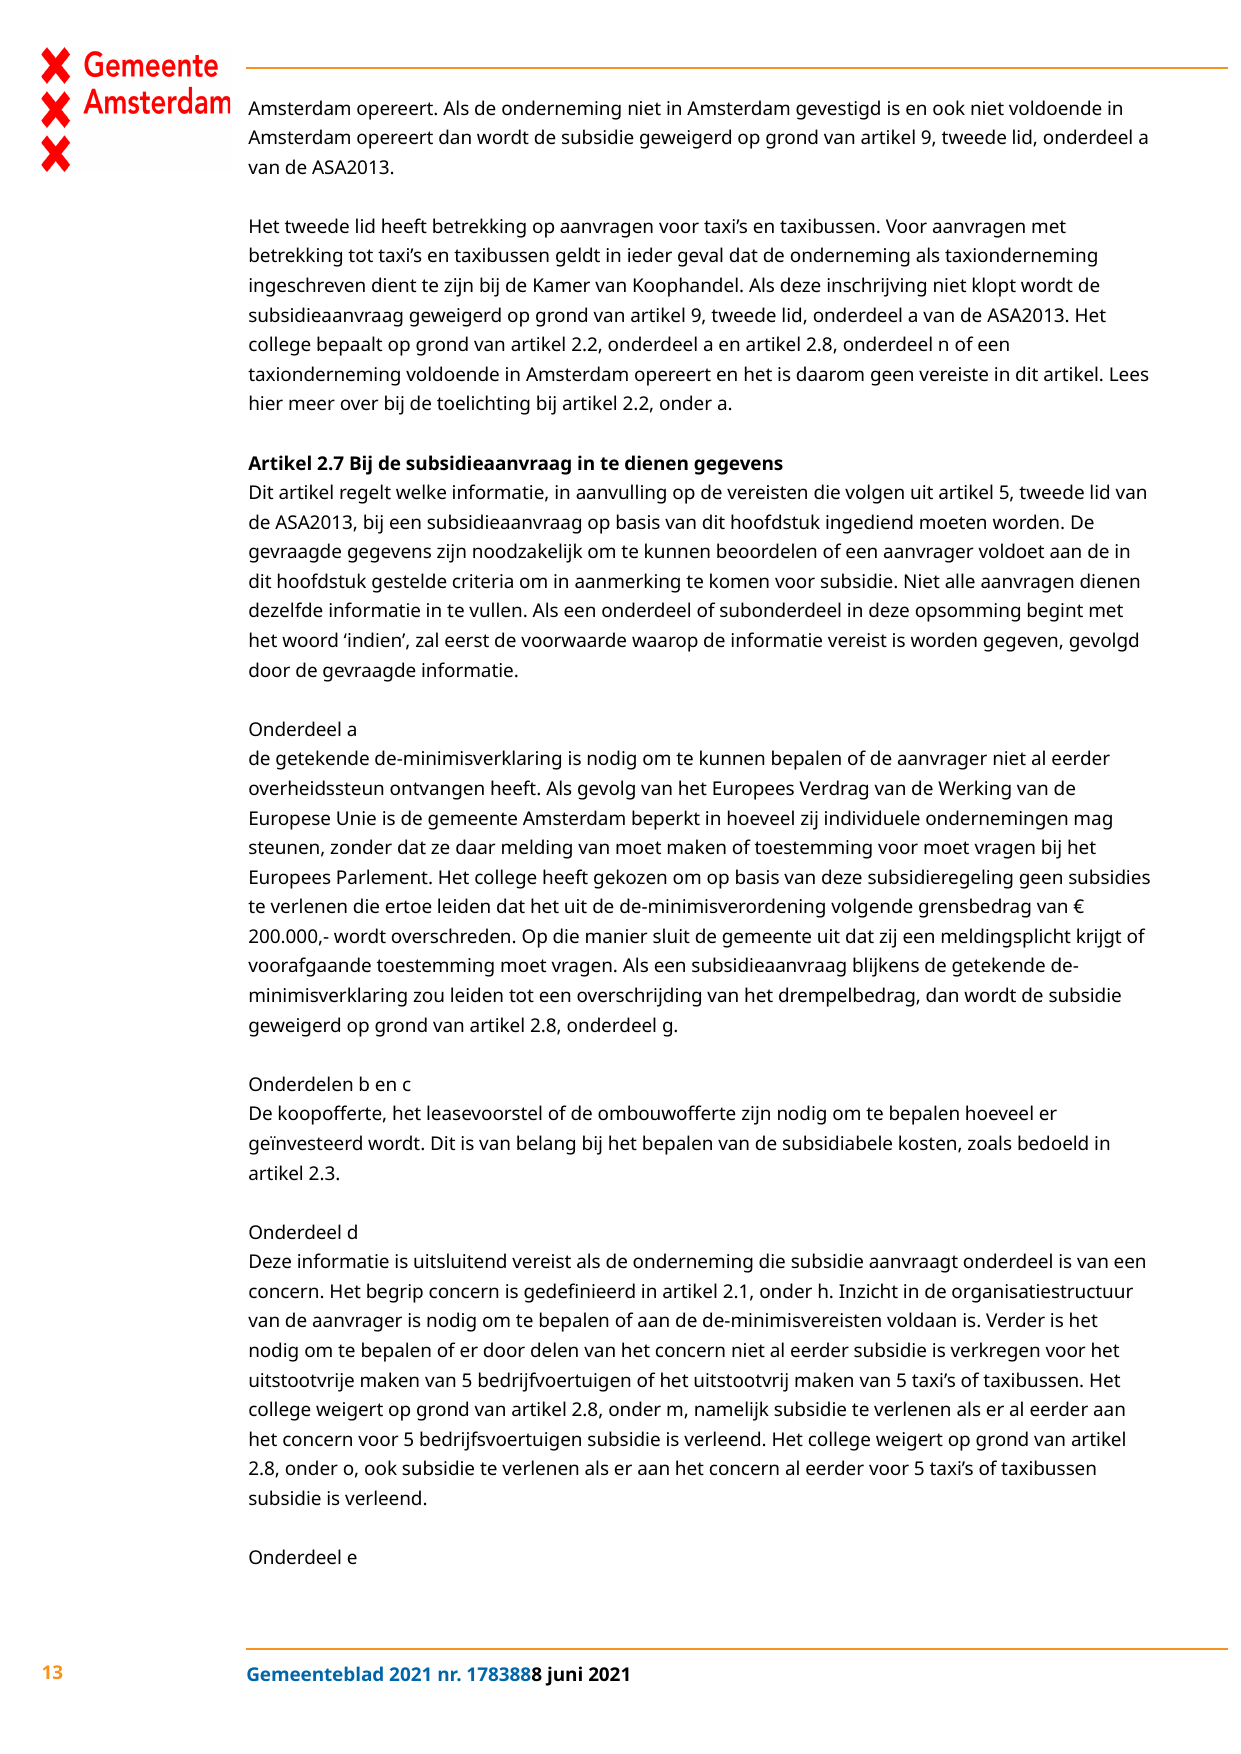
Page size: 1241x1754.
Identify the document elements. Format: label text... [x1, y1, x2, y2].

text Artikel 2.7 Bij de subsidieaanvraag in te dienen gegevens [248, 450, 1152, 476]
text Onderdeel a [248, 716, 1152, 742]
text Onderdelen b en c [248, 1071, 1152, 1097]
text de getekende de-minimisverklaring is nodig om te kunnen bepalen of de aanvrager niet al eerder overheidssteun ontvangen heeft. Als gevolg van het Europees Verdrag van de Werking van de Europese Unie is de gemeente Amsterdam beperkt in hoeveel zij individuele ondernemingen mag steunen, zonder dat ze daar melding van moet maken of toestemming voor moet vragen bij het Europees Parlement. Het college heeft gekozen om op basis van deze subsidieregeling geen subsidies te verlenen die ertoe leiden dat het uit de de-minimisverordening volgende grensbedrag van € 200.000,- wordt overschreden. Op die manier sluit de gemeente uit dat zij een meldingsplicht krijgt of voorafgaande toestemming moet vragen. Als een subsidieaanvraag blijkens de getekende de-minimisverklaring zou leiden tot een overschrijding van het drempelbedrag, dan wordt de subsidie geweigerd op grond van artikel 2.8, onderdeel g. [248, 746, 1152, 1038]
text Amsterdam opereert. Als de onderneming niet in Amsterdam gevestigd is en ook niet voldoende in Amsterdam opereert dan wordt de subsidie geweigerd op grond van artikel 9, tweede lid, onderdeel a van de ASA2013. [248, 95, 1152, 180]
text Onderdeel e [248, 1544, 1152, 1570]
text Deze informatie is uitsluitend vereist als de onderneming die subsidie aanvraagt onderdeel is van een concern. Het begrip concern is gedefinieerd in artikel 2.1, onder h. Inzicht in de organisatiestructuur van de aanvrager is nodig om te bepalen of aan de de-minimisvereisten voldaan is. Verder is het nodig om te bepalen of er door delen van het concern niet al eerder subsidie is verkregen voor het uitstootvrije maken van 5 bedrijfvoertuigen of het uitstootvrij maken van 5 taxi’s of taxibussen. Het college weigert op grond van artikel 2.8, onder m, namelijk subsidie te verlenen als er al eerder aan het concern voor 5 bedrijfsvoertuigen subsidie is verleend. Het college weigert op grond van artikel 2.8, onder o, ook subsidie te verlenen als er aan het concern al eerder voor 5 taxi’s of taxibussen subsidie is verleend. [248, 1248, 1152, 1511]
picture [41, 47, 231, 172]
text De koopofferte, het leasevoorstel of de ombouwofferte zijn nodig om te bepalen hoeveel er geïnvesteerd wordt. Dit is van belang bij het bepalen van de subsidiabele kosten, zoals bedoeld in artikel 2.3. [248, 1101, 1152, 1186]
text Het tweede lid heeft betrekking op aanvragen voor taxi’s en taxibussen. Voor aanvragen met betrekking tot taxi’s en taxibussen geldt in ieder geval dat de onderneming als taxionderneming ingeschreven dient te zijn bij de Kamer van Koophandel. Als deze inschrijving niet klopt wordt de subsidieaanvraag geweigerd op grond van artikel 9, tweede lid, onderdeel a van de ASA2013. Het college bepaalt op grond van artikel 2.2, onderdeel a en artikel 2.8, onderdeel n of een taxionderneming voldoende in Amsterdam opereert en het is daarom geen vereiste in dit artikel. Lees hier meer over bij de toelichting bij artikel 2.2, onder a. [248, 213, 1152, 416]
text Onderdeel d [248, 1219, 1152, 1245]
text Dit artikel regelt welke informatie, in aanvulling op de vereisten die volgen uit artikel 5, tweede lid van de ASA2013, bij een subsidieaanvraag op basis van dit hoofdstuk ingediend moeten worden. De gevraagde gegevens zijn noodzakelijk om te kunnen beoordelen of een aanvrager voldoet aan de in dit hoofdstuk gestelde criteria om in aanmerking te komen voor subsidie. Niet alle aanvragen dienen dezelfde informatie in te vullen. Als een onderdeel of subonderdeel in deze opsomming begint met het woord ‘indien’, zal eerst de voorwaarde waarop de informatie vereist is worden gegeven, gevolgd door de gevraagde informatie. [248, 479, 1152, 683]
